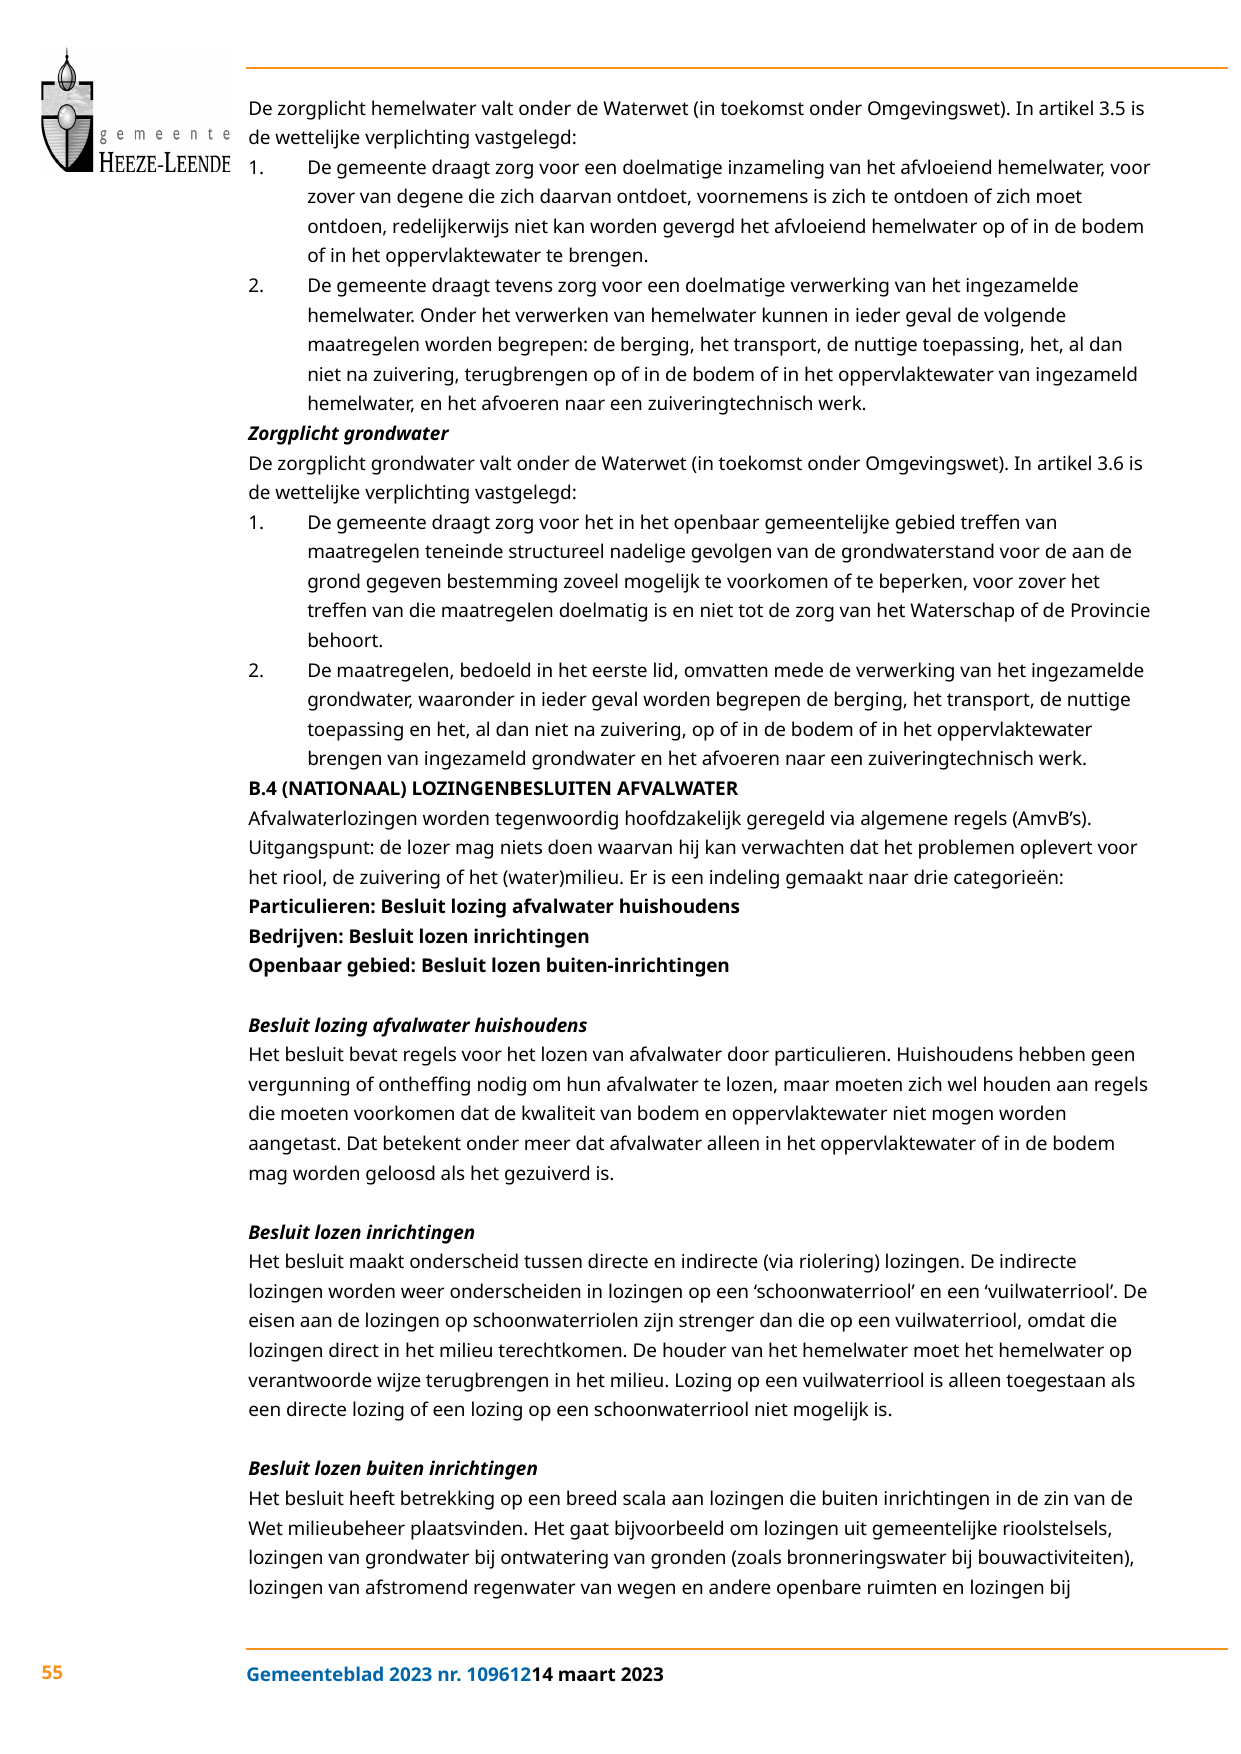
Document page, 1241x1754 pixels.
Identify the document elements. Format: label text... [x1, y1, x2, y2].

list De maatregelen, bedoeld in het eerste lid, omvatten mede de verwerking van het ingezamelde grondwater, waaronder in ieder geval worden begrepen de berging, het transport, de nuttige toepassing en het, al dan niet na zuivering, op of in de bodem of in het oppervlaktewater brengen van ingezameld grondwater en het afvoeren naar een zuiveringtechnisch werk. [248, 657, 1152, 771]
text Het besluit maakt onderscheid tussen directe en indirecte (via riolering) lozingen. De indirecte lozingen worden weer onderscheiden in lozingen op een ‘schoonwaterriool’ en een ‘vuilwaterriool’. De eisen aan de lozingen op schoonwaterriolen zijn strenger dan die op een vuilwaterriool, omdat die lozingen direct in het milieu terechtkomen. De houder van het hemelwater moet het hemelwater op verantwoorde wijze terugbrengen in het milieu. Lozing op een vuilwaterriool is alleen toegestaan als een directe lozing of een lozing op een schoonwaterriool niet mogelijk is. [248, 1248, 1152, 1422]
text B.4 (NATIONAAL) LOZINGENBESLUITEN AFVALWATER [248, 775, 1152, 801]
text Besluit lozen inrichtingen [248, 1219, 1152, 1245]
text Zorgplicht grondwater [248, 420, 1152, 446]
text Het besluit heeft betrekking op een breed scala aan lozingen die buiten inrichtingen in de zin van de Wet milieubeheer plaatsvinden. Het gaat bijvoorbeeld om lozingen uit gemeentelijke rioolstelsels, lozingen van grondwater bij ontwatering van gronden (zoals bronneringswater bij bouwactiviteiten), lozingen van afstromend regenwater van wegen en andere openbare ruimten en lozingen bij [248, 1485, 1152, 1600]
text Besluit lozing afvalwater huishoudens [248, 1012, 1152, 1038]
text Bedrijven: Besluit lozen inrichtingen [248, 923, 1152, 949]
text Het besluit bevat regels voor het lozen van afvalwater door particulieren. Huishoudens hebben geen vergunning of ontheffing nodig om hun afvalwater te lozen, maar moeten zich wel houden aan regels die moeten voorkomen dat de kwaliteit van bodem en oppervlaktewater niet mogen worden aangetast. Dat betekent onder meer dat afvalwater alleen in het oppervlaktewater of in de bodem mag worden geloosd als het gezuiverd is. [248, 1041, 1152, 1186]
text Afvalwaterlozingen worden tegenwoordig hoofdzakelijk geregeld via algemene regels (AmvB’s). Uitgangspunt: de lozer mag niets doen waarvan hij kan verwachten dat het problemen oplevert voor het riool, de zuivering of het (water)milieu. Er is een indeling gemaakt naar drie categorieën: [248, 805, 1152, 890]
picture [41, 47, 231, 172]
text De zorgplicht grondwater valt onder de Waterwet (in toekomst onder Omgevingswet). In artikel 3.6 is de wettelijke verplichting vastgelegd: [248, 450, 1152, 505]
list De gemeente draagt zorg voor een doelmatige inzameling van het afvloeiend hemelwater, voor zover van degene die zich daarvan ontdoet, voornemens is zich te ontdoen of zich moet ontdoen, redelijkerwijs niet kan worden gevergd het afvloeiend hemelwater op of in de bodem of in het oppervlaktewater te brengen. [248, 154, 1152, 268]
list De gemeente draagt zorg voor het in het openbaar gemeentelijke gebied treffen van maatregelen teneinde structureel nadelige gevolgen van de grondwaterstand voor de aan de grond gegeven bestemming zoveel mogelijk te voorkomen of te beperken, voor zover het treffen van die maatregelen doelmatig is en niet tot de zorg van het Waterschap of de Provincie behoort. [248, 509, 1152, 653]
text Openbaar gebied: Besluit lozen buiten-inrichtingen [248, 953, 1152, 978]
text Particulieren: Besluit lozing afvalwater huishoudens [248, 893, 1152, 919]
list De gemeente draagt tevens zorg voor een doelmatige verwerking van het ingezamelde hemelwater. Onder het verwerken van hemelwater kunnen in ieder geval de volgende maatregelen worden begrepen: de berging, het transport, de nuttige toepassing, het, al dan niet na zuivering, terugbrengen op of in de bodem of in het oppervlaktewater van ingezameld hemelwater, en het afvoeren naar een zuiveringtechnisch werk. [248, 272, 1152, 416]
text De zorgplicht hemelwater valt onder de Waterwet (in toekomst onder Omgevingswet). In artikel 3.5 is de wettelijke verplichting vastgelegd: [248, 95, 1152, 150]
text Besluit lozen buiten inrichtingen [248, 1456, 1152, 1481]
